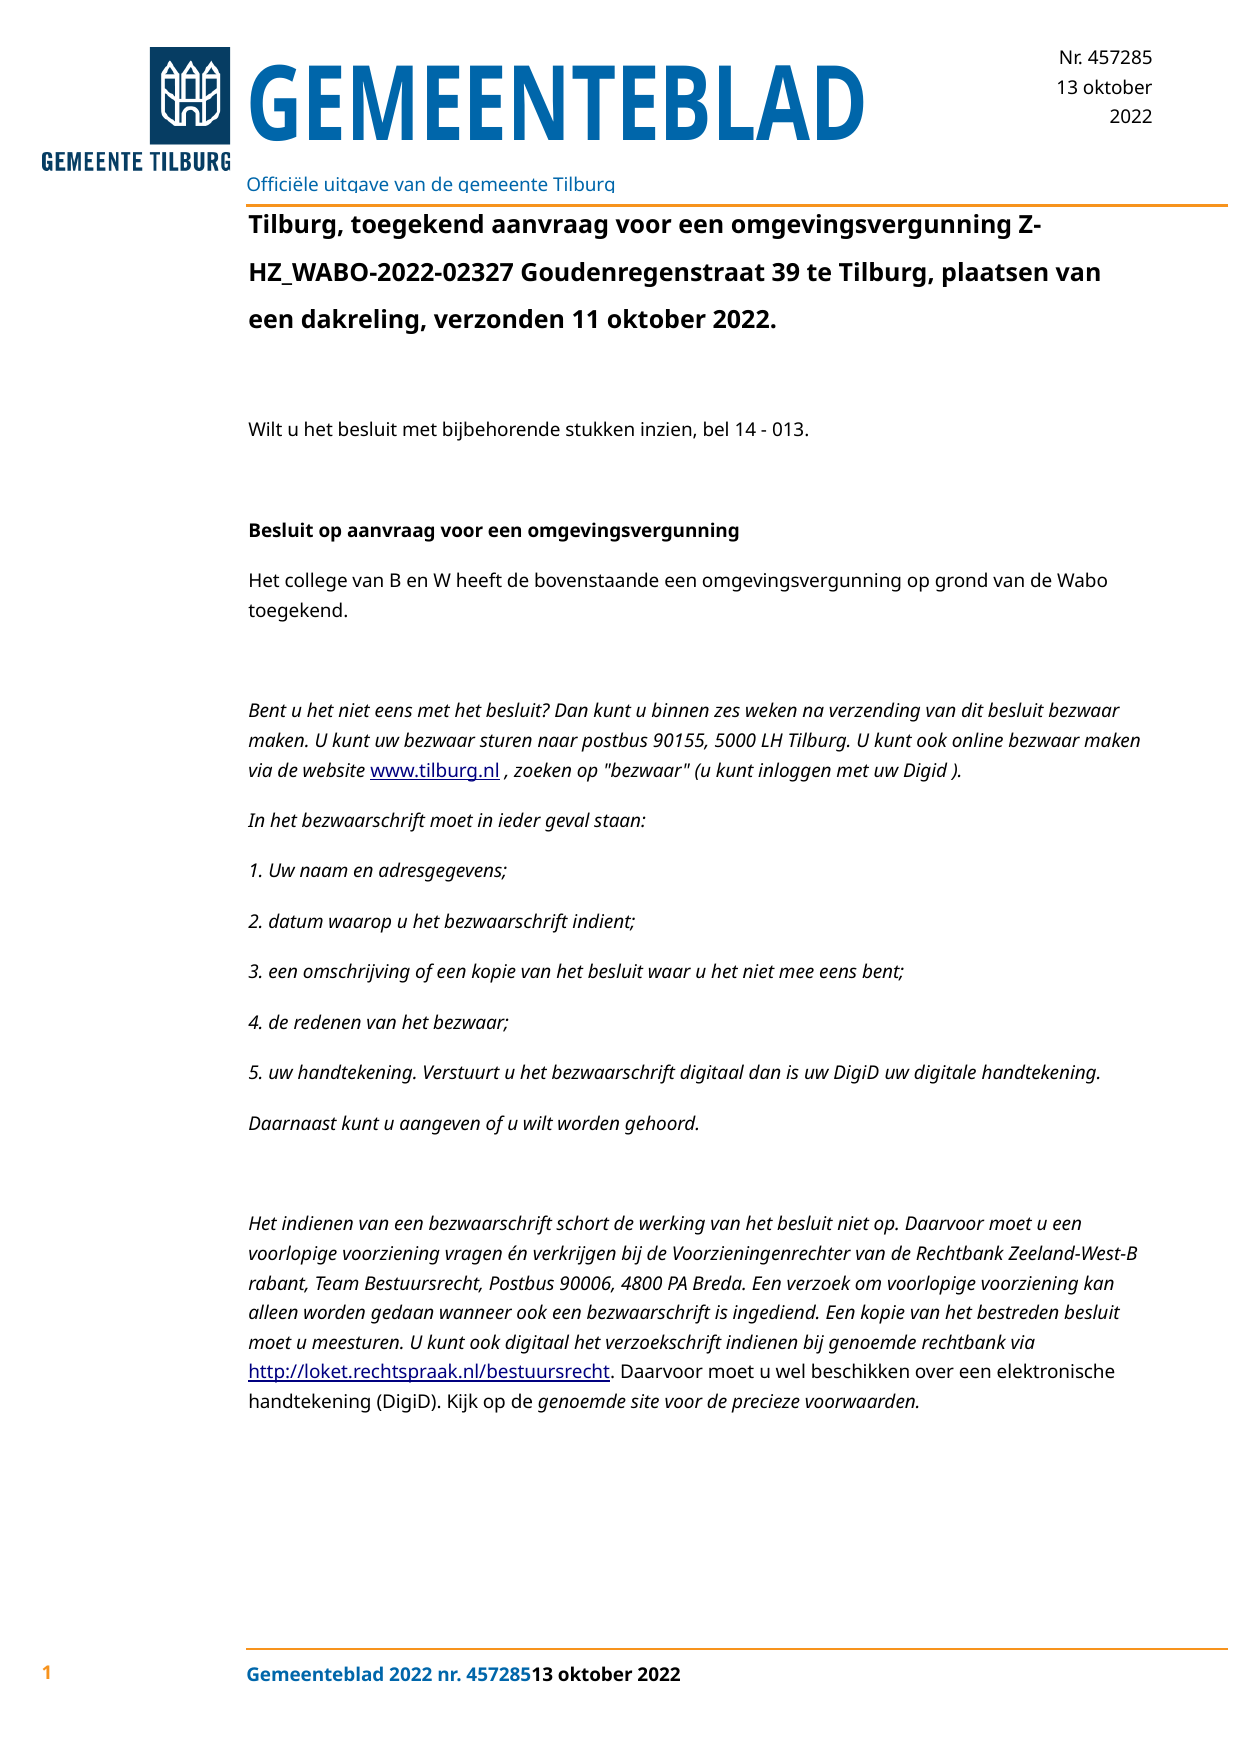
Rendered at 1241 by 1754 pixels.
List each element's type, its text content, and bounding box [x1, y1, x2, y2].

picture [41, 47, 231, 172]
text Daarnaast kunt u aangeven of u wilt worden gehoord. [248, 1110, 1152, 1135]
text Bent u het niet eens met het besluit? Dan kunt u binnen zes weken na verzending van dit besluit bezwaar maken. U kunt uw bezwaar sturen naar postbus 90155, 5000 LH Tilburg. U kunt ook online bezwaar maken via de website www.tilburg.nl , zoeken op "bezwaar" (u kunt inloggen met uw Digid ). [248, 698, 1152, 782]
text Wilt u het besluit met bijbehorende stukken inzien, bel 14 - 013. [248, 416, 1152, 442]
text Het indienen van een bezwaarschrift schort de werking van het besluit niet op. Daarvoor moet u een voorlopige voorziening vragen én verkrijgen bij de Voorzieningenrechter van de Rechtbank Zeeland-West-B rabant, Team Bestuursrecht, Postbus 90006, 4800 PA Breda. Een verzoek om voorlopige voorziening kan alleen worden gedaan wanneer ook een bezwaarschrift is ingediend. Een kopie van het bestreden besluit moet u meesturen. U kunt ook digitaal het verzoekschrift indienen bij genoemde rechtbank via http://loket.rechtspraak.nl/bestuursrecht. Daarvoor moet u wel beschikken over een elektronische handtekening (DigiD). Kijk op de genoemde site voor de precieze voorwaarden. [248, 1211, 1152, 1414]
text Het college van B en W heeft de bovenstaande een omgevingsvergunning op grond van de Wabo toegekend. [248, 567, 1152, 622]
text 1. Uw naam en adresgegevens; [248, 858, 1152, 883]
text 4. de redenen van het bezwaar; [248, 1009, 1152, 1034]
text 2. datum waarop u het bezwaarschrift indient; [248, 908, 1152, 934]
text In het bezwaarschrift moet in ieder geval staan: [248, 807, 1152, 833]
text 5. uw handtekening. Verstuurt u het bezwaarschrift digitaal dan is uw DigiD uw digitale handtekening. [248, 1059, 1152, 1085]
text 3. een omschrijving of een kopie van het besluit waar u het niet mee eens bent; [248, 958, 1152, 984]
text Besluit op aanvraag voor een omgevingsvergunning [248, 517, 1152, 542]
text Tilburg, toegekend aanvraag voor een omgevingsvergunning Z-HZ_WABO-2022-02327 Goudenregenstraat 39 te Tilburg, plaatsen van een dakreling, verzonden 11 oktober 2022. [248, 207, 1152, 336]
